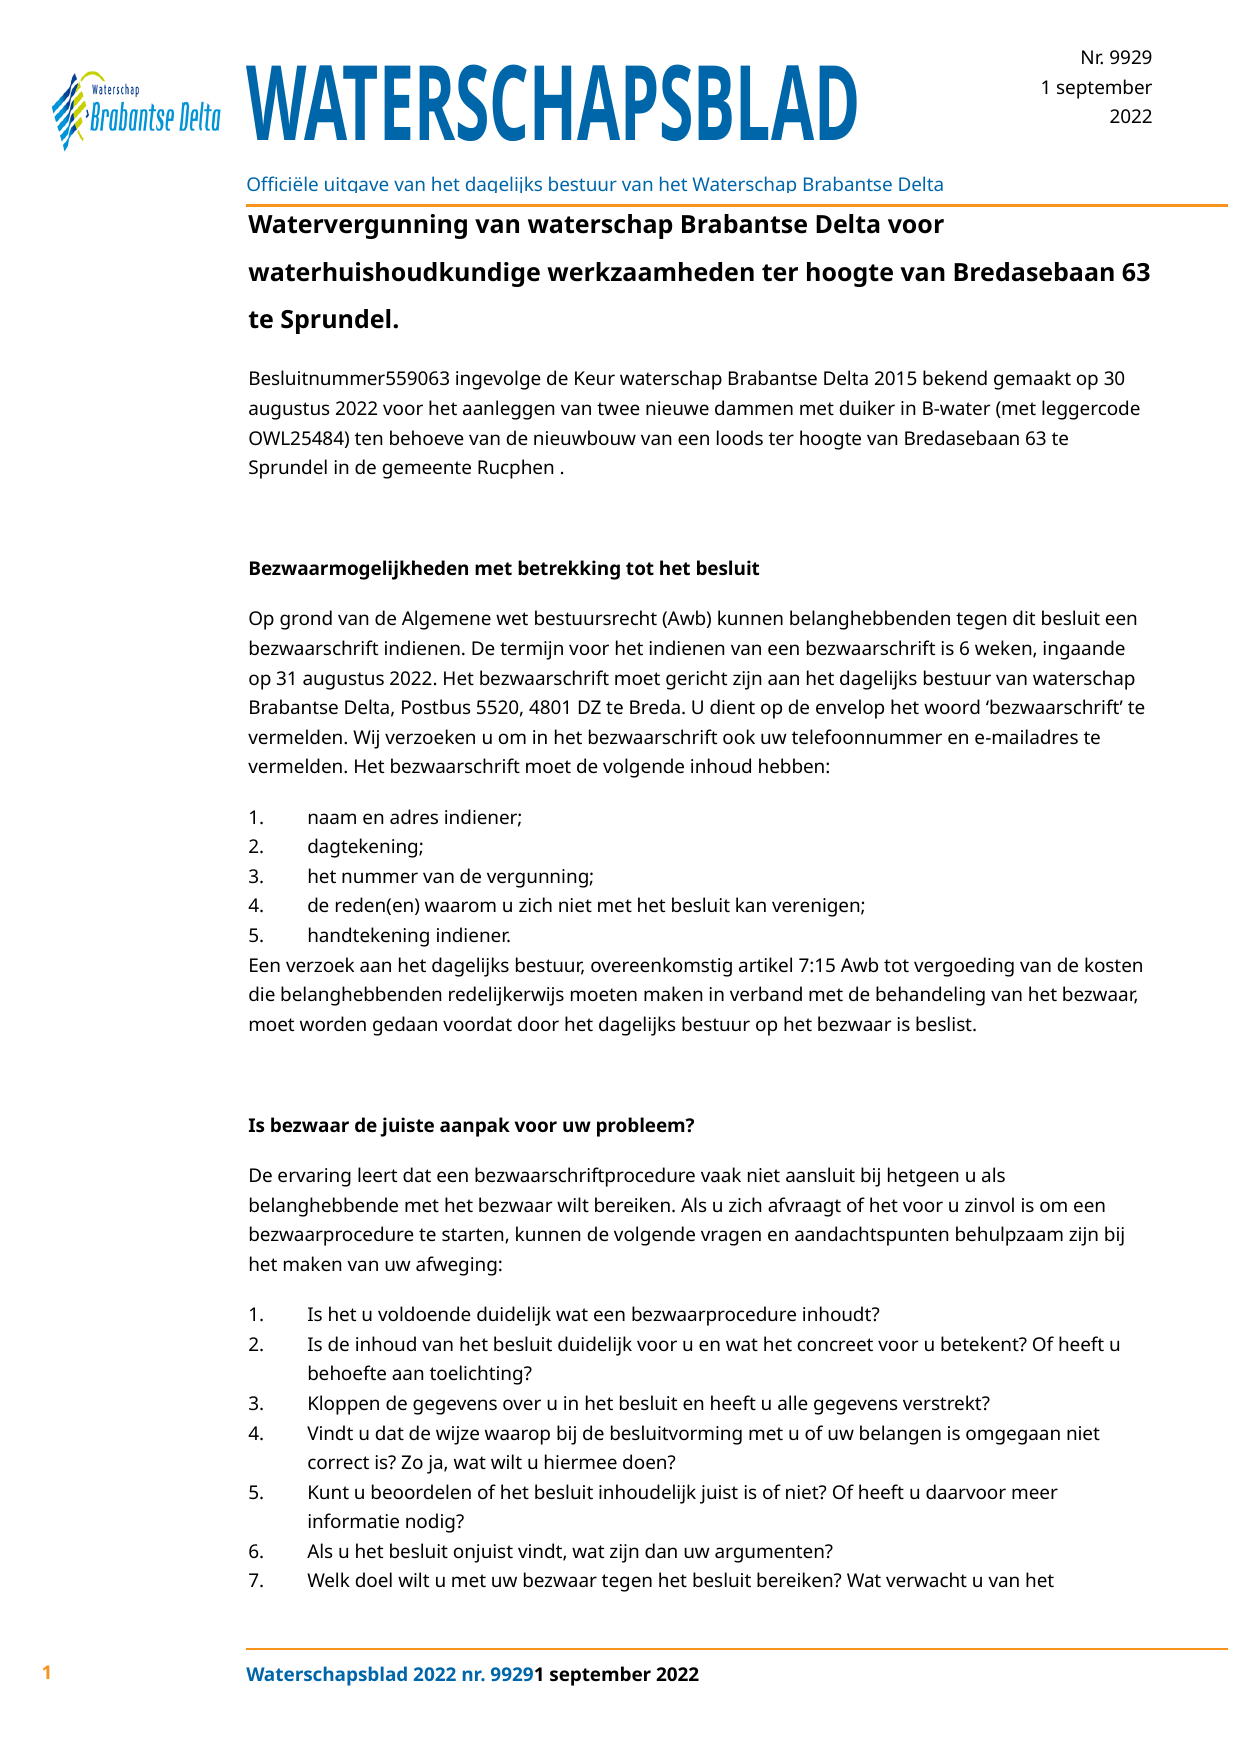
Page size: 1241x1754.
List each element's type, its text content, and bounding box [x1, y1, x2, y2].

list naam en adres indiener; [248, 804, 1152, 829]
text Een verzoek aan het dagelijks bestuur, overeenkomstig artikel 7:15 Awb tot vergoeding van de kosten die belanghebbenden redelijkerwijs moeten maken in verband met de behandeling van het bezwaar, moet worden gedaan voordat door het dagelijks bestuur op het bezwaar is beslist. [248, 952, 1152, 1037]
list Welk doel wilt u met uw bezwaar tegen het besluit bereiken? Wat verwacht u van het [248, 1568, 1152, 1593]
list Als u het besluit onjuist vindt, wat zijn dan uw argumenten? [248, 1538, 1152, 1564]
list de reden(en) waarom u zich niet met het besluit kan verenigen; [248, 893, 1152, 918]
list Kunt u beoordelen of het besluit inhoudelijk juist is of niet? Of heeft u daarvoor meer informatie nodig? [248, 1479, 1152, 1534]
list Kloppen de gegevens over u in het besluit en heeft u alle gegevens verstrekt? [248, 1390, 1152, 1416]
list dagtekening; [248, 833, 1152, 859]
text Watervergunning van waterschap Brabantse Delta voor waterhuishoudkundige werkzaamheden ter hoogte van Bredasebaan 63 te Sprundel. [248, 207, 1152, 336]
text Is bezwaar de juiste aanpak voor uw probleem? [248, 1112, 1152, 1137]
list handtekening indiener. [248, 922, 1152, 948]
list het nummer van de vergunning; [248, 863, 1152, 889]
list Is de inhoud van het besluit duidelijk voor u en wat het concreet voor u betekent? Of heeft u behoefte aan toelichting? [248, 1331, 1152, 1386]
text Bezwaarmogelijkheden met betrekking tot het besluit [248, 555, 1152, 581]
text Op grond van de Algemene wet bestuursrecht (Awb) kunnen belanghebbenden tegen dit besluit een bezwaarschrift indienen. De termijn voor het indienen van een bezwaarschrift is 6 weken, ingaande op 31 augustus 2022. Het bezwaarschrift moet gericht zijn aan het dagelijks bestuur van waterschap Brabantse Delta, Postbus 5520, 4801 DZ te Breda. U dient op de envelop het woord ‘bezwaarschrift’ te vermelden. Wij verzoeken u om in het bezwaarschrift ook uw telefoonnummer en e‑mailadres te vermelden. Het bezwaarschrift moet de volgende inhoud hebben: [248, 606, 1152, 779]
list Vindt u dat de wijze waarop bij de besluitvorming met u of uw belangen is omgegaan niet correct is? Zo ja, wat wilt u hiermee doen? [248, 1420, 1152, 1475]
picture [41, 47, 231, 172]
text De ervaring leert dat een bezwaarschriftprocedure vaak niet aansluit bij hetgeen u als belanghebbende met het bezwaar wilt bereiken. Als u zich afvraagt of het voor u zinvol is om een bezwaarprocedure te starten, kunnen de volgende vragen en aandachtspunten behulpzaam zijn bij het maken van uw afweging: [248, 1162, 1152, 1277]
list Is het u voldoende duidelijk wat een bezwaarprocedure inhoudt? [248, 1301, 1152, 1327]
text Besluitnummer559063 ingevolge de Keur waterschap Brabantse Delta 2015 bekend gemaakt op 30 augustus 2022 voor het aanleggen van twee nieuwe dammen met duiker in B-water (met leggercode OWL25484) ten behoeve van de nieuwbouw van een loods ter hoogte van Bredasebaan 63 te Sprundel in de gemeente Rucphen . [248, 366, 1152, 480]
